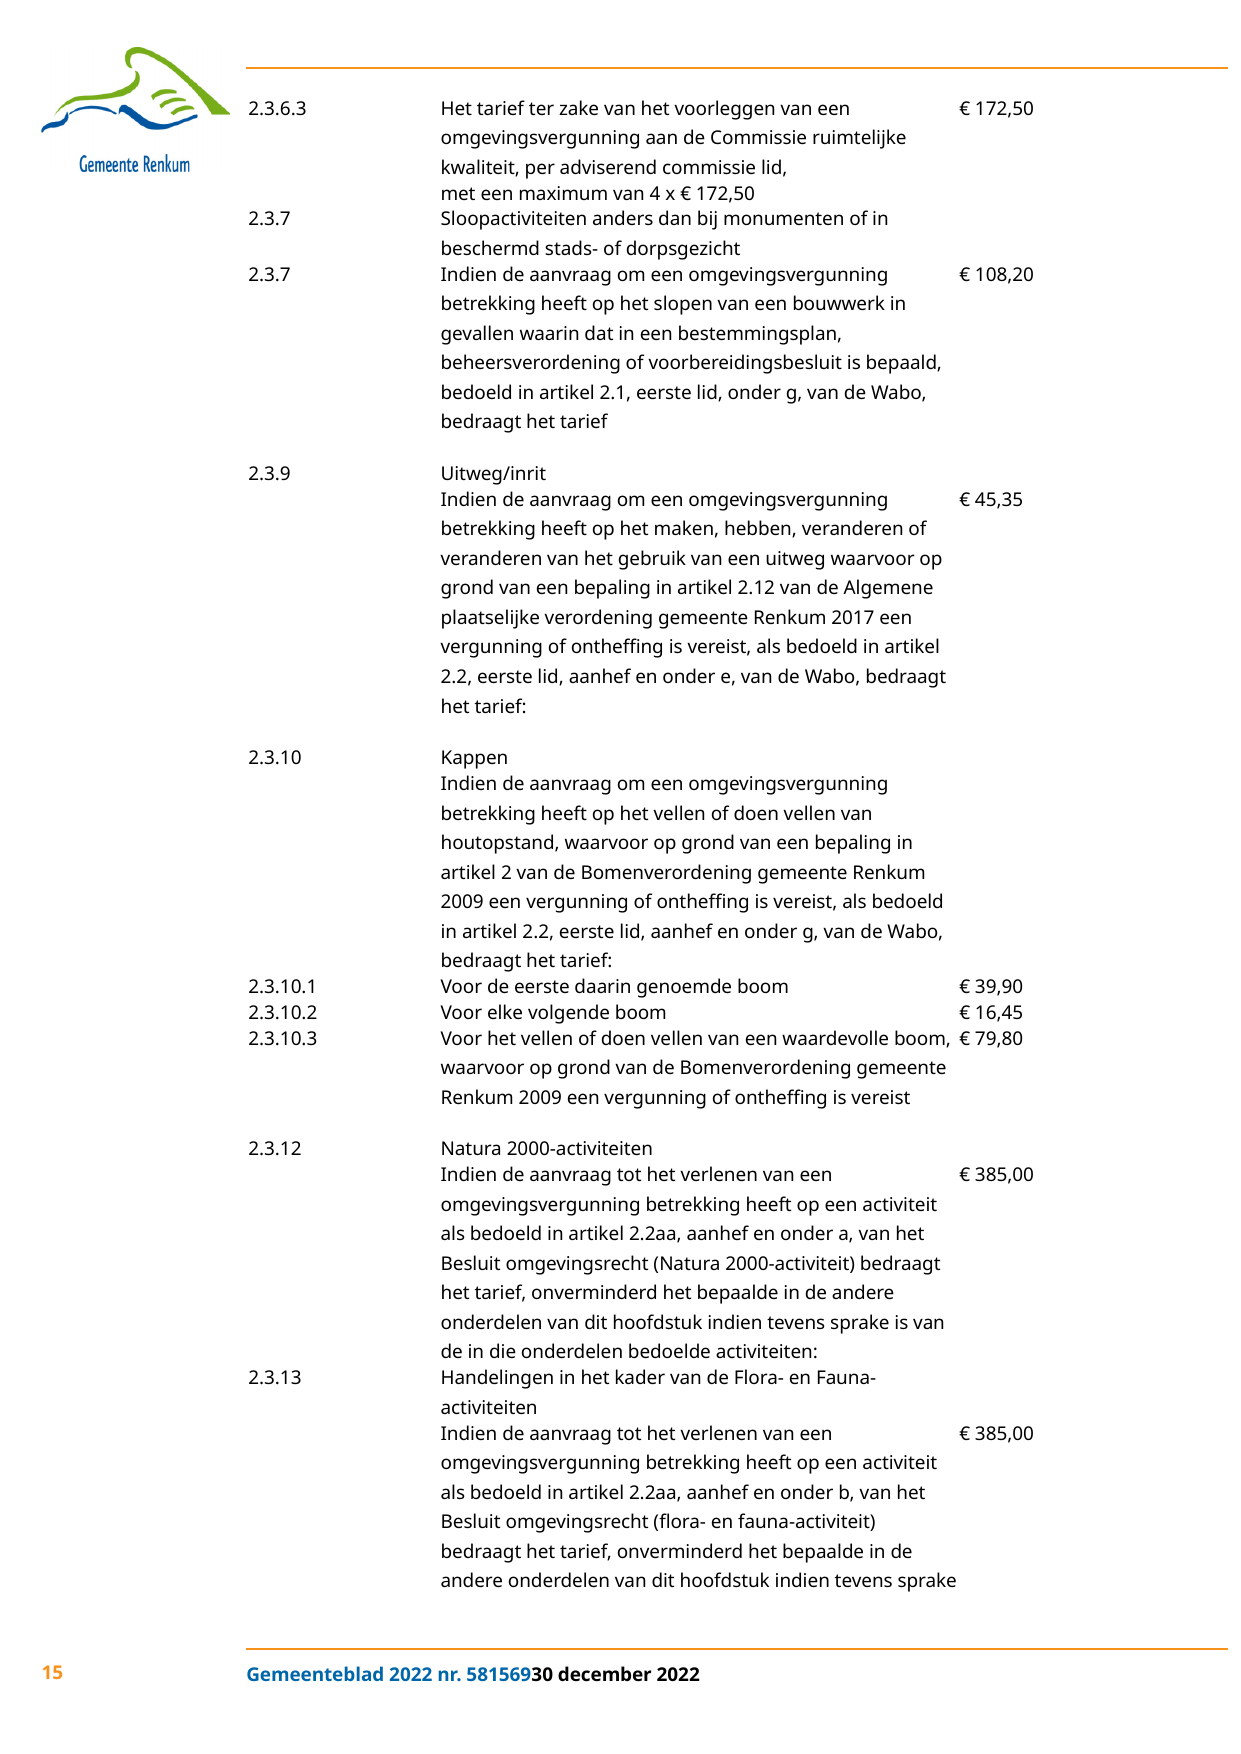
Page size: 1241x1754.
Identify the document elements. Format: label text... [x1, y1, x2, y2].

table_cell [959, 770, 1152, 973]
table_cell [440, 434, 959, 460]
table_cell [959, 744, 1152, 770]
table_cell € 16,45 [959, 999, 1152, 1025]
table_cell [440, 1110, 959, 1135]
table_cell Uitweg/inrit [440, 460, 959, 486]
table_cell [959, 1135, 1152, 1161]
table_cell 2.3.7 [248, 261, 440, 434]
table_cell 2.3.10.3 [248, 1025, 440, 1110]
table_cell 2.3.13 [248, 1364, 440, 1420]
table_cell Sloopactiviteiten anders dan bij monumenten of in beschermd stads- of dorpsgezicht [440, 205, 959, 261]
table_cell [959, 180, 1152, 205]
table_cell Indien de aanvraag om een omgevingsvergunning betrekking heeft op het vellen of doen vellen van houtopstand, waarvoor op grond van een bepaling in artikel 2 van de Bomenverordening gemeente Renkum 2009 een vergunning of ontheffing is vereist, als bedoeld in artikel 2.2, eerste lid, aanhef en onder g, van de Wabo, bedraagt het tarief: [440, 770, 959, 973]
table_cell 2.3.6.3 [248, 95, 440, 180]
table_cell [248, 1161, 440, 1364]
table_cell € 385,00 [959, 1161, 1152, 1364]
table_cell [248, 770, 440, 973]
table_cell € 79,80 [959, 1025, 1152, 1110]
table_cell [959, 205, 1152, 261]
table_cell Voor elke volgende boom [440, 999, 959, 1025]
table_cell Natura 2000-activiteiten [440, 1135, 959, 1161]
table_cell 2.3.7 [248, 205, 440, 261]
table_cell [248, 180, 440, 205]
table_cell Het tarief ter zake van het voorleggen van een omgevingsvergunning aan de Commissie ruimtelijke kwaliteit, per adviserend commissie lid, [440, 95, 959, 180]
table_cell [248, 1420, 440, 1593]
table_cell Voor het vellen of doen vellen van een waardevolle boom, waarvoor op grond van de Bomenverordening gemeente Renkum 2009 een vergunning of ontheffing is vereist [440, 1025, 959, 1110]
table_cell Handelingen in het kader van de Flora- en Fauna-activiteiten [440, 1364, 959, 1420]
picture [41, 47, 231, 172]
table_cell [248, 486, 440, 719]
table_cell 2.3.9 [248, 460, 440, 486]
table_cell 2.3.10.2 [248, 999, 440, 1025]
table_cell Kappen [440, 744, 959, 770]
table_cell Indien de aanvraag tot het verlenen van een omgevingsvergunning betrekking heeft op een activiteit als bedoeld in artikel 2.2aa, aanhef en onder b, van het Besluit omgevingsrecht (flora- en fauna-activiteit) bedraagt het tarief, onverminderd het bepaalde in de andere onderdelen van dit hoofdstuk indien tevens sprake [440, 1420, 959, 1593]
table_cell Indien de aanvraag om een omgevingsvergunning betrekking heeft op het slopen van een bouwwerk in gevallen waarin dat in een bestemmingsplan, beheersverordening of voorbereidingsbesluit is bepaald, bedoeld in artikel 2.1, eerste lid, onder g, van de Wabo, bedraagt het tarief [440, 261, 959, 434]
table_cell Indien de aanvraag om een omgevingsvergunning betrekking heeft op het maken, hebben, veranderen of veranderen van het gebruik van een uitweg waarvoor op grond van een bepaling in artikel 2.12 van de Algemene plaatselijke verordening gemeente Renkum 2017 een vergunning of ontheffing is vereist, als bedoeld in artikel 2.2, eerste lid, aanhef en onder e, van de Wabo, bedraagt het tarief: [440, 486, 959, 719]
table_cell [959, 434, 1152, 460]
table_cell [440, 719, 959, 744]
table_cell Voor de eerste daarin genoemde boom [440, 973, 959, 999]
table_cell € 172,50 [959, 95, 1152, 180]
table_cell 2.3.12 [248, 1135, 440, 1161]
table_cell [959, 1364, 1152, 1420]
table_cell € 108,20 [959, 261, 1152, 434]
table_cell [959, 719, 1152, 744]
table_cell 2.3.10 [248, 744, 440, 770]
table_cell [248, 1110, 440, 1135]
table_cell € 385,00 [959, 1420, 1152, 1593]
table_cell 2.3.10.1 [248, 973, 440, 999]
table_cell [248, 434, 440, 460]
table_cell Indien de aanvraag tot het verlenen van een omgevingsvergunning betrekking heeft op een activiteit als bedoeld in artikel 2.2aa, aanhef en onder a, van het Besluit omgevingsrecht (Natura 2000-activiteit) bedraagt het tarief, onverminderd het bepaalde in de andere onderdelen van dit hoofdstuk indien tevens sprake is van de in die onderdelen bedoelde activiteiten: [440, 1161, 959, 1364]
table_cell [248, 719, 440, 744]
table_cell [959, 460, 1152, 486]
table_cell [959, 1110, 1152, 1135]
table_cell € 39,90 [959, 973, 1152, 999]
table_cell met een maximum van 4 x € 172,50 [440, 180, 959, 205]
table_cell € 45,35 [959, 486, 1152, 719]
